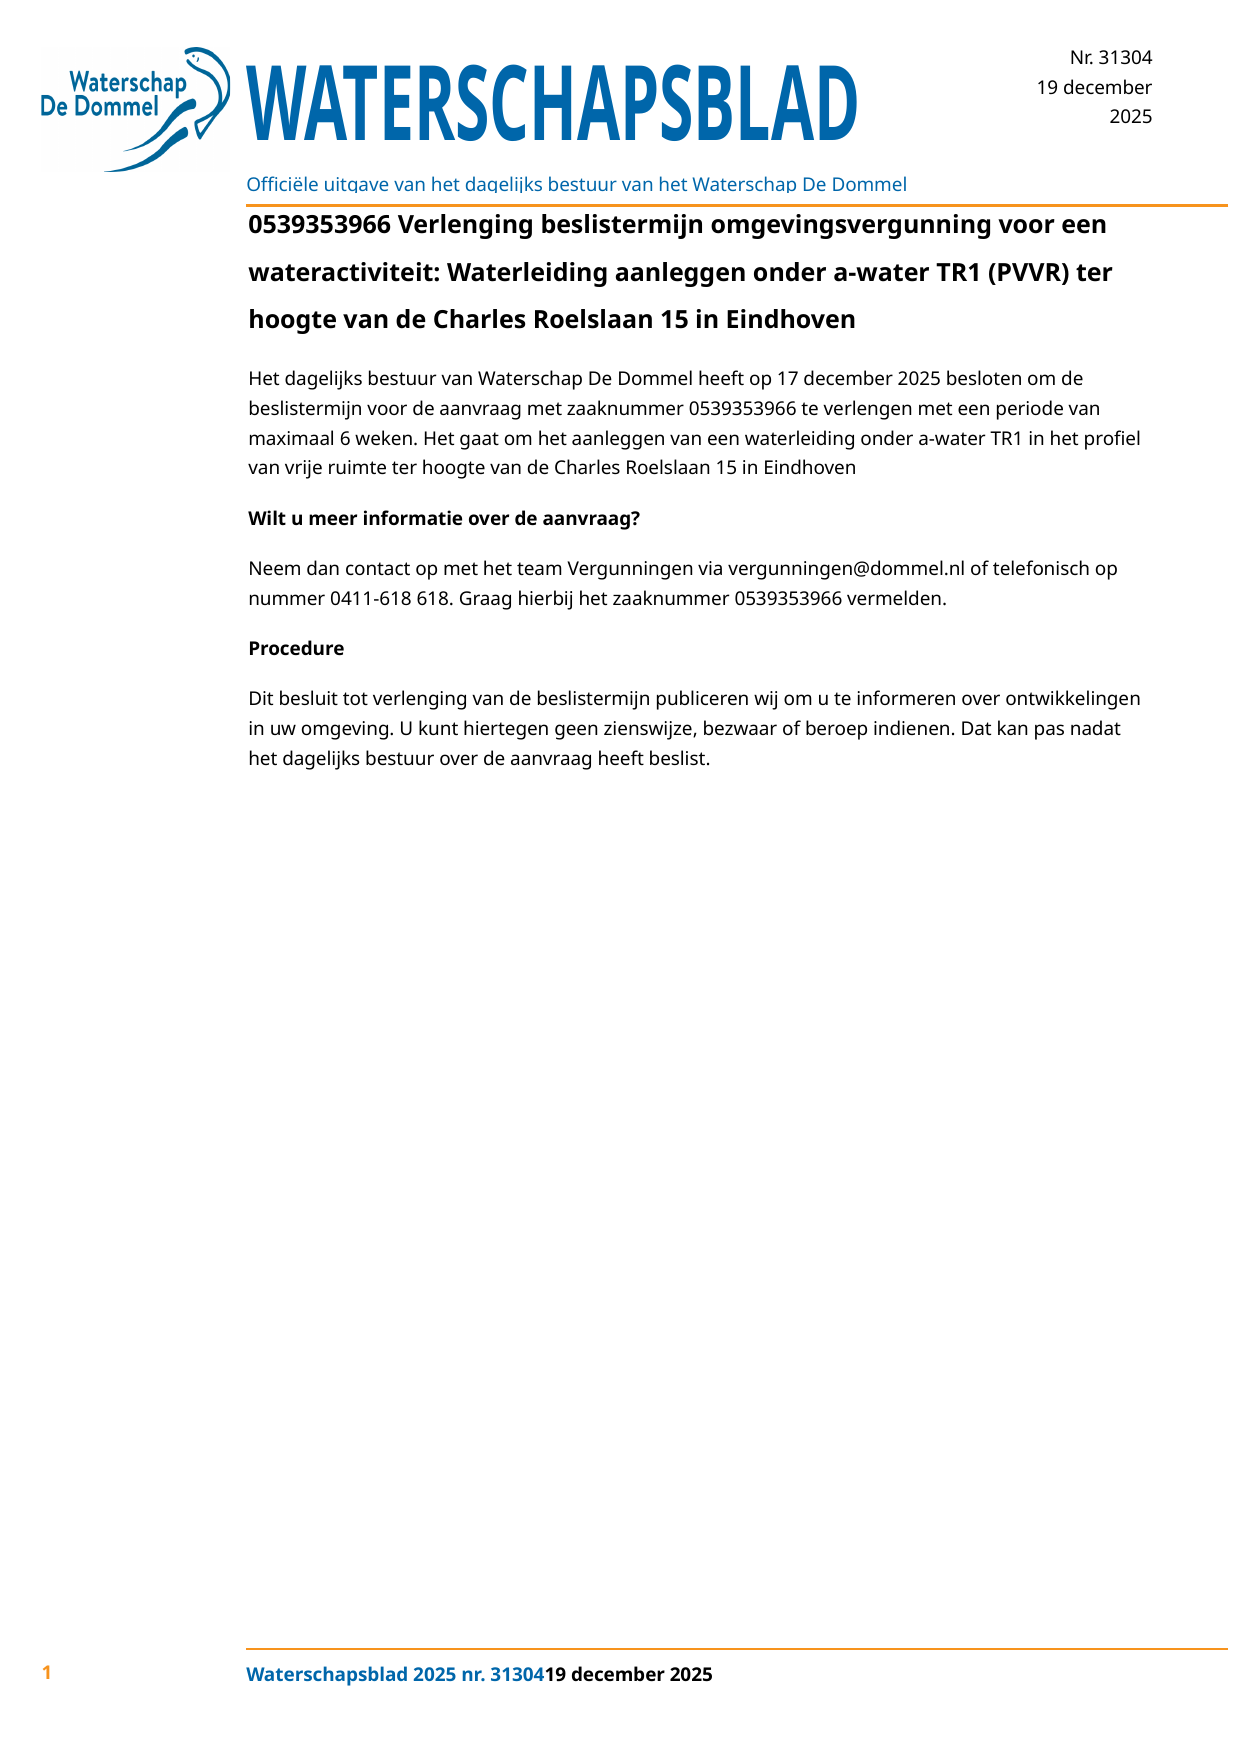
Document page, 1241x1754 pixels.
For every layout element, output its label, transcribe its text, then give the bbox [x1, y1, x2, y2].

text Dit besluit tot verlenging van de beslistermijn publiceren wij om u te informeren over ontwikkelingen in uw omgeving. U kunt hiertegen geen zienswijze, bezwaar of beroep indienen. Dat kan pas nadat het dagelijks bestuur over de aanvraag heeft beslist. [248, 686, 1152, 770]
text Neem dan contact op met het team Vergunningen via vergunningen@dommel.nl of telefonisch op nummer 0411-618 618. Graag hierbij het zaaknummer 0539353966 vermelden. [248, 555, 1152, 610]
text Procedure [248, 635, 1152, 661]
text Wilt u meer informatie over de aanvraag? [248, 505, 1152, 530]
picture [204, 47, 231, 76]
text 0539353966 Verlenging beslistermijn omgevingsvergunning voor een wateractiviteit: Waterleiding aanleggen onder a-water TR1 (PVVR) ter hoogte van de Charles Roelslaan 15 in Eindhoven [248, 207, 1152, 336]
picture [198, 118, 210, 131]
picture [41, 47, 231, 172]
picture [45, 99, 51, 111]
text Het dagelijks bestuur van Waterschap De Dommel heeft op 17 december 2025 besloten om de beslistermijn voor de aanvraag met zaaknummer 0539353966 te verlengen met een periode van maximaal 6 weken. Het gaat om het aanleggen van een waterleiding onder a-water TR1 in het profiel van vrije ruimte ter hoogte van de Charles Roelslaan 15 in Eindhoven [248, 366, 1152, 480]
